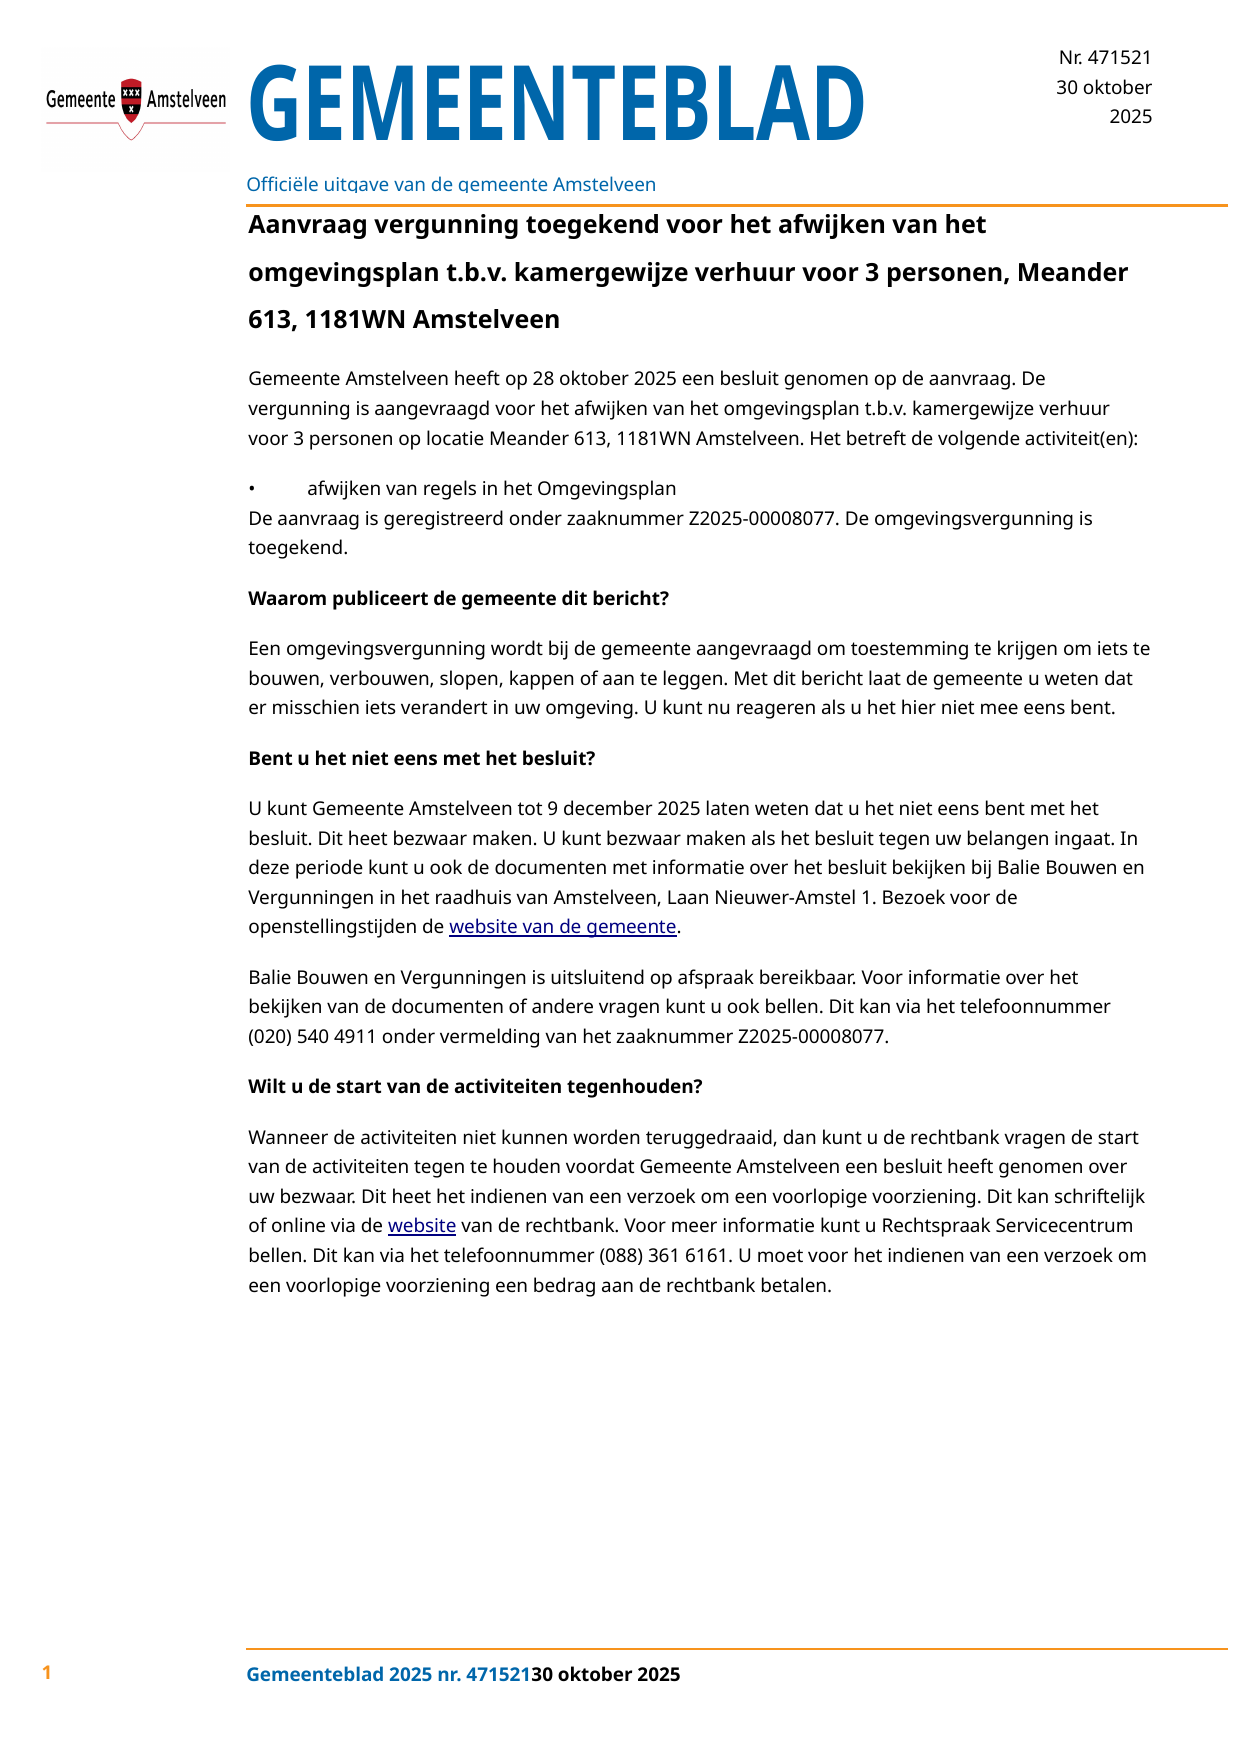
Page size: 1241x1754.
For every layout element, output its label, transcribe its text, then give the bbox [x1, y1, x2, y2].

text Gemeente Amstelveen heeft op 28 oktober 2025 een besluit genomen op de aanvraag. De vergunning is aangevraagd voor het afwijken van het omgevingsplan t.b.v. kamergewijze verhuur voor 3 personen op locatie Meander 613, 1181WN Amstelveen. Het betreft de volgende activiteit(en): [248, 366, 1152, 450]
picture [41, 47, 231, 172]
text Bent u het niet eens met het besluit? [248, 745, 1152, 770]
text Een omgevingsvergunning wordt bij de gemeente aangevraagd om toestemming te krijgen om iets te bouwen, verbouwen, slopen, kappen of aan te leggen. Met dit bericht laat de gemeente u weten dat er misschien iets verandert in uw omgeving. U kunt nu reageren als u het hier niet mee eens bent. [248, 635, 1152, 720]
text U kunt Gemeente Amstelveen tot 9 december 2025 laten weten dat u het niet eens bent met het besluit. Dit heet bezwaar maken. U kunt bezwaar maken als het besluit tegen uw belangen ingaat. In deze periode kunt u ook de documenten met informatie over het besluit bekijken bij Balie Bouwen en Vergunningen in het raadhuis van Amstelveen, Laan Nieuwer-Amstel 1. Bezoek voor de openstellingstijden de website van de gemeente. [248, 795, 1152, 939]
text Balie Bouwen en Vergunningen is uitsluitend op afspraak bereikbaar. Voor informatie over het bekijken van de documenten of andere vragen kunt u ook bellen. Dit kan via het telefoonnummer (020) 540 4911 onder vermelding van het zaaknummer Z2025-00008077. [248, 964, 1152, 1049]
text Waarom publiceert de gemeente dit bericht? [248, 585, 1152, 610]
text Wilt u de start van de activiteiten tegenhouden? [248, 1073, 1152, 1099]
text Aanvraag vergunning toegekend voor het afwijken van het omgevingsplan t.b.v. kamergewijze verhuur voor 3 personen, Meander 613, 1181WN Amstelveen [248, 207, 1152, 336]
text Wanneer de activiteiten niet kunnen worden teruggedraaid, dan kunt u de rechtbank vragen de start van de activiteiten tegen te houden voordat Gemeente Amstelveen een besluit heeft genomen over uw bezwaar. Dit heet het indienen van een verzoek om een voorlopige voorziening. Dit kan schriftelijk of online via de website van de rechtbank. Voor meer informatie kunt u Rechtspraak Servicecentrum bellen. Dit kan via het telefoonnummer (088) 361 6161. U moet voor het indienen van een verzoek om een voorlopige voorziening een bedrag aan de rechtbank betalen. [248, 1124, 1152, 1297]
list afwijken van regels in het Omgevingsplan [248, 475, 1152, 501]
text De aanvraag is geregistreerd onder zaaknummer Z2025-00008077. De omgevingsvergunning is toegekend. [248, 505, 1152, 560]
